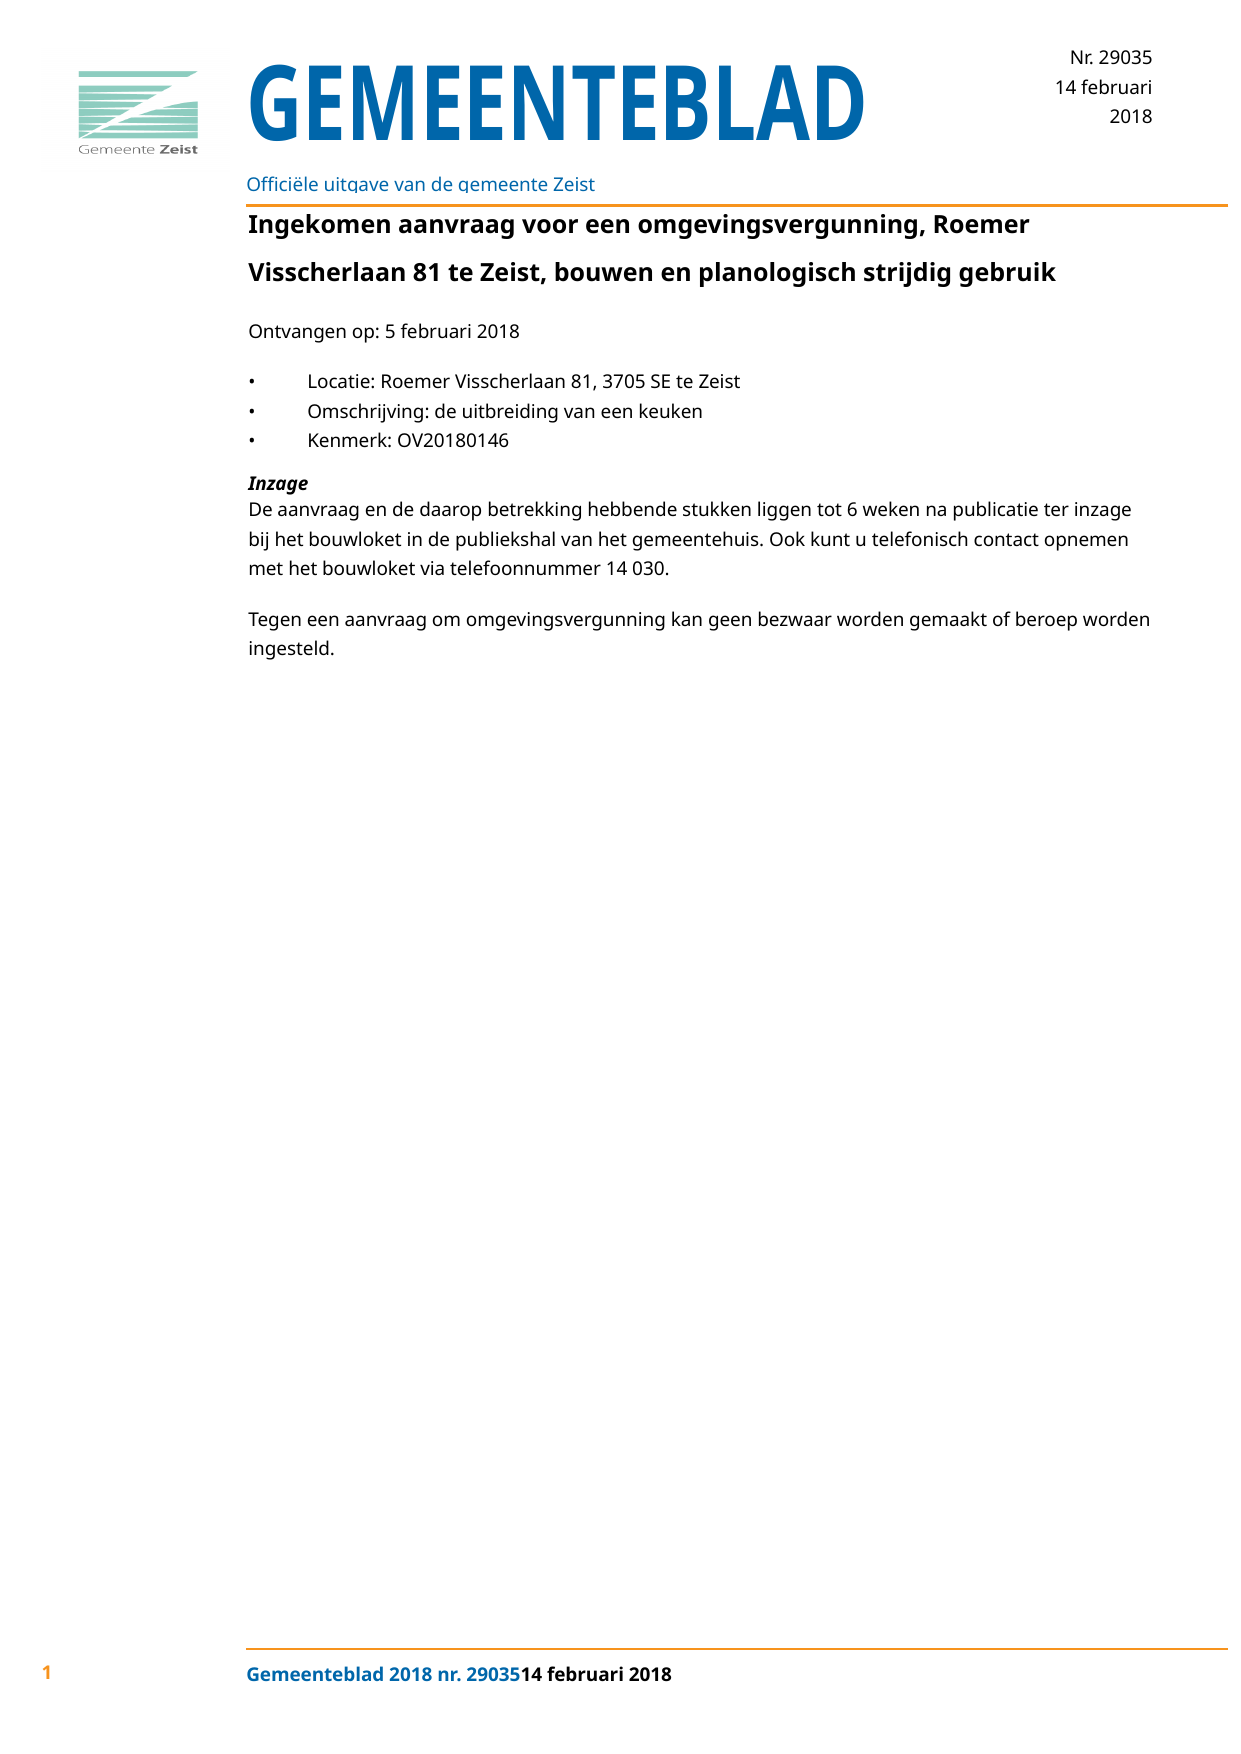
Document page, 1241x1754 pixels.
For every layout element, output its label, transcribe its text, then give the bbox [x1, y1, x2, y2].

text Ontvangen op: 5 februari 2018 [248, 318, 1152, 344]
text Tegen een aanvraag om omgevingsvergunning kan geen bezwaar worden gemaakt of beroep worden ingesteld. [248, 606, 1152, 661]
picture [41, 47, 231, 172]
text Inzage [248, 471, 1152, 496]
list Omschrijving: de uitbreiding van een keuken [248, 398, 1152, 424]
text Ingekomen aanvraag voor een omgevingsvergunning, Roemer Visscherlaan 81 te Zeist, bouwen en planologisch strijdig gebruik [248, 207, 1152, 288]
text De aanvraag en de daarop betrekking hebbende stukken liggen tot 6 weken na publicatie ter inzage bij het bouwloket in de publiekshal van het gemeentehuis. Ook kunt u telefonisch contact opnemen met het bouwloket via telefoonnummer 14 030. [248, 496, 1152, 581]
list Locatie: Roemer Visscherlaan 81, 3705 SE te Zeist [248, 368, 1152, 394]
list Kenmerk: OV20180146 [248, 427, 1152, 453]
